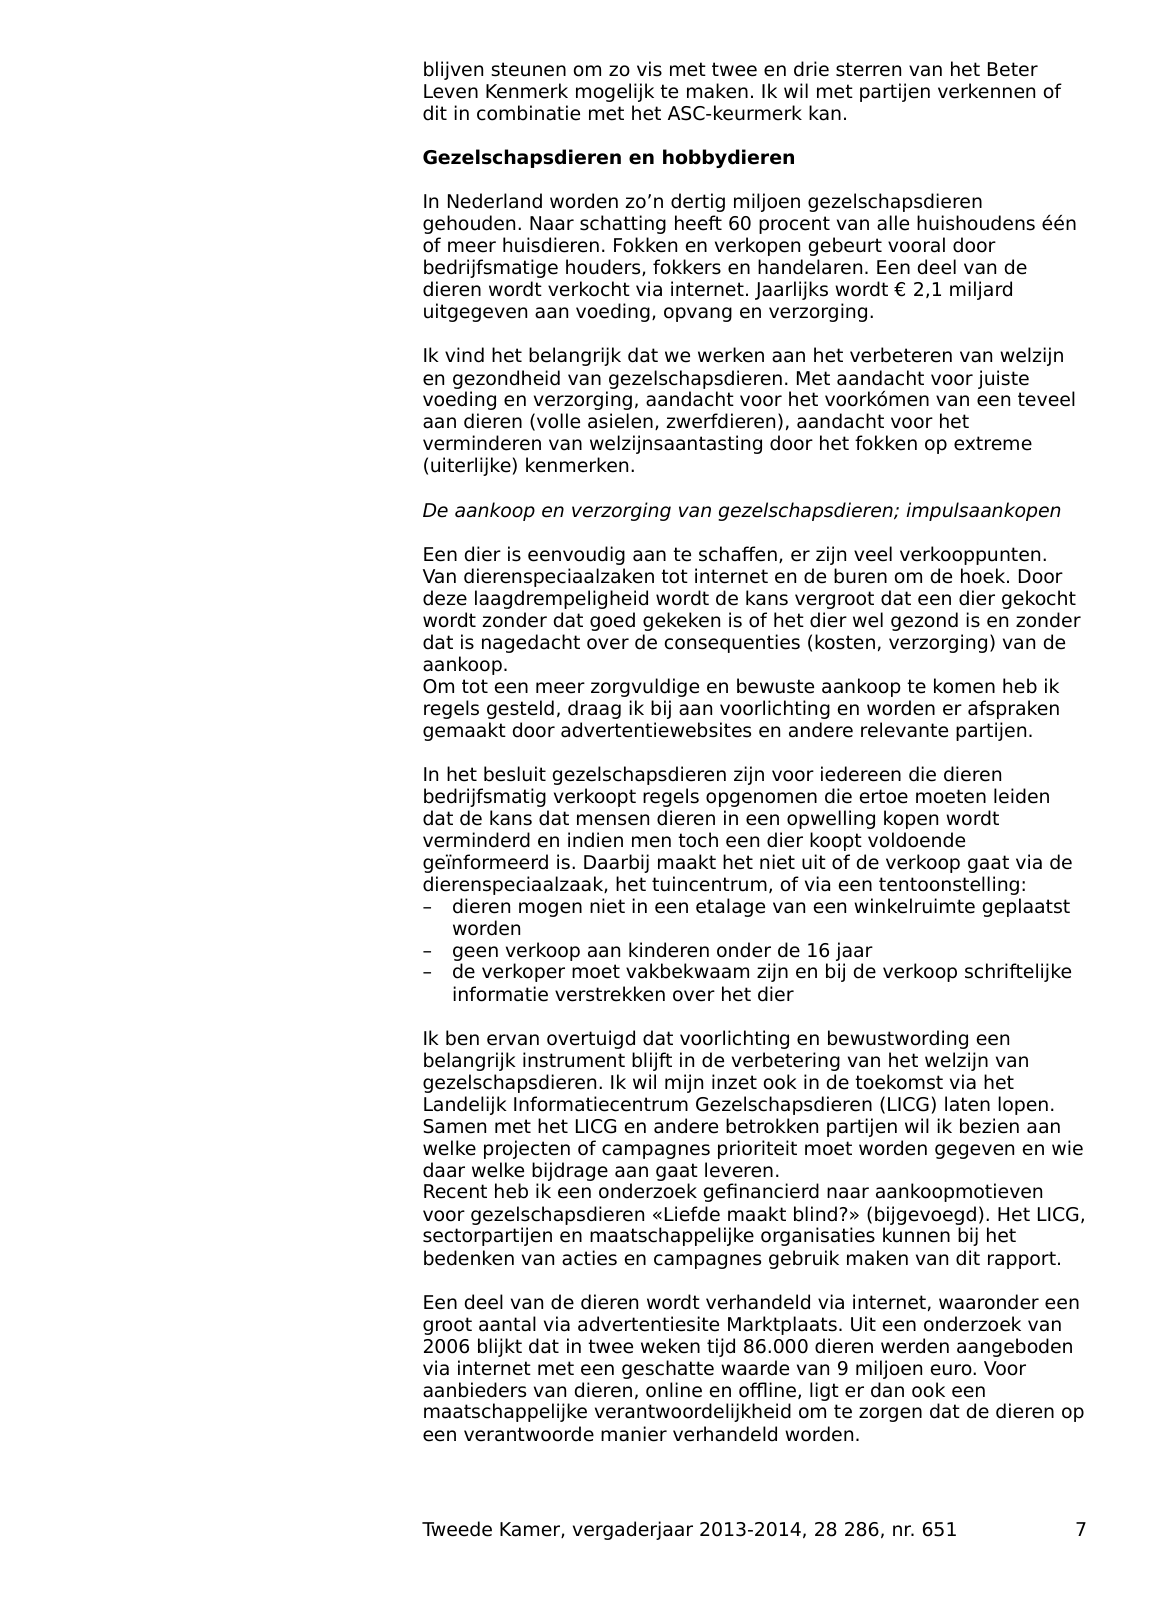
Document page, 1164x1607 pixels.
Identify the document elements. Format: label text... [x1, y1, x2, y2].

text – de verkoper moet vakbekwaam zijn en bij de verkoop schriftelijke informatie verstrekken over het dier [422, 961, 1087, 1005]
text Ik vind het belangrijk dat we werken aan het verbeteren van welzijn en gezondheid van gezelschapsdieren. Met aandacht voor juiste voeding en verzorging, aandacht voor het voorkómen van een teveel aan dieren (volle asielen, zwerfdieren), aandacht voor het verminderen van welzijnsaantasting door het fokken op extreme (uiterlijke) kenmerken. [422, 345, 1087, 477]
text Een dier is eenvoudig aan te schaffen, er zijn veel verkooppunten. Van dierenspeciaalzaken tot internet en de buren om de hoek. Door deze laagdrempeligheid wordt de kans vergroot dat een dier gekocht wordt zonder dat goed gekeken is of het dier wel gezond is en zonder dat is nagedacht over de consequenties (kosten, verzorging) van de aankoop. [422, 544, 1087, 676]
text – dieren mogen niet in een etalage van een winkelruimte geplaatst worden [422, 896, 1087, 939]
text Een deel van de dieren wordt verhandeld via internet, waaronder een groot aantal via advertentiesite Marktplaats. Uit een onderzoek van 2006 blijkt dat in twee weken tijd 86.000 dieren werden aangeboden via internet met een geschatte waarde van 9 miljoen euro. Voor aanbieders van dieren, online en offline, ligt er dan ook een maatschappelijke verantwoordelijkheid om te zorgen dat de dieren op een verantwoorde manier verhandeld worden. [422, 1292, 1087, 1445]
text Ik ben ervan overtuigd dat voorlichting en bewustwording een belangrijk instrument blijft in de verbetering van het welzijn van gezelschapsdieren. Ik wil mijn inzet ook in de toekomst via het Landelijk Informatiecentrum Gezelschapsdieren (LICG) laten lopen. Samen met het LICG en andere betrokken partijen wil ik bezien aan welke projecten of campagnes prioriteit moet worden gegeven en wie daar welke bijdrage aan gaat leveren. [422, 1028, 1087, 1181]
text blijven steunen om zo vis met twee en drie sterren van het Beter Leven Kenmerk mogelijk te maken. Ik wil met partijen verkennen of dit in combinatie met het ASC-keurmerk kan. [422, 59, 1087, 125]
subtitle De aankoop en verzorging van gezelschapsdieren; impulsaankopen [422, 499, 1087, 521]
text In het besluit gezelschapsdieren zijn voor iedereen die dieren bedrijfsmatig verkoopt regels opgenomen die ertoe moeten leiden dat de kans dat mensen dieren in een opwelling kopen wordt verminderd en indien men toch een dier koopt voldoende geïnformeerd is. Daarbij maakt het niet uit of de verkoop gaat via de dierenspeciaalzaak, het tuincentrum, of via een tentoonstelling: [422, 764, 1087, 896]
text In Nederland worden zo’n dertig miljoen gezelschapsdieren gehouden. Naar schatting heeft 60 procent van alle huishoudens één of meer huisdieren. Fokken en verkopen gebeurt vooral door bedrijfsmatige houders, fokkers en handelaren. Een deel van de dieren wordt verkocht via internet. Jaarlijks wordt € 2,1 miljard uitgegeven aan voeding, opvang en verzorging. [422, 191, 1087, 323]
text Om tot een meer zorgvuldige en bewuste aankoop te komen heb ik regels gesteld, draag ik bij aan voorlichting en worden er afspraken gemaakt door advertentiewebsites en andere relevante partijen. [422, 676, 1087, 741]
text – geen verkoop aan kinderen onder de 16 jaar [422, 939, 1087, 961]
text Recent heb ik een onderzoek gefinancierd naar aankoopmotieven voor gezelschapsdieren «Liefde maakt blind?» (bijgevoegd). Het LICG, sectorpartijen en maatschappelijke organisaties kunnen bij het bedenken van acties en campagnes gebruik maken van dit rapport. [422, 1181, 1087, 1269]
subtitle Gezelschapsdieren en hobbydieren [422, 147, 1087, 169]
